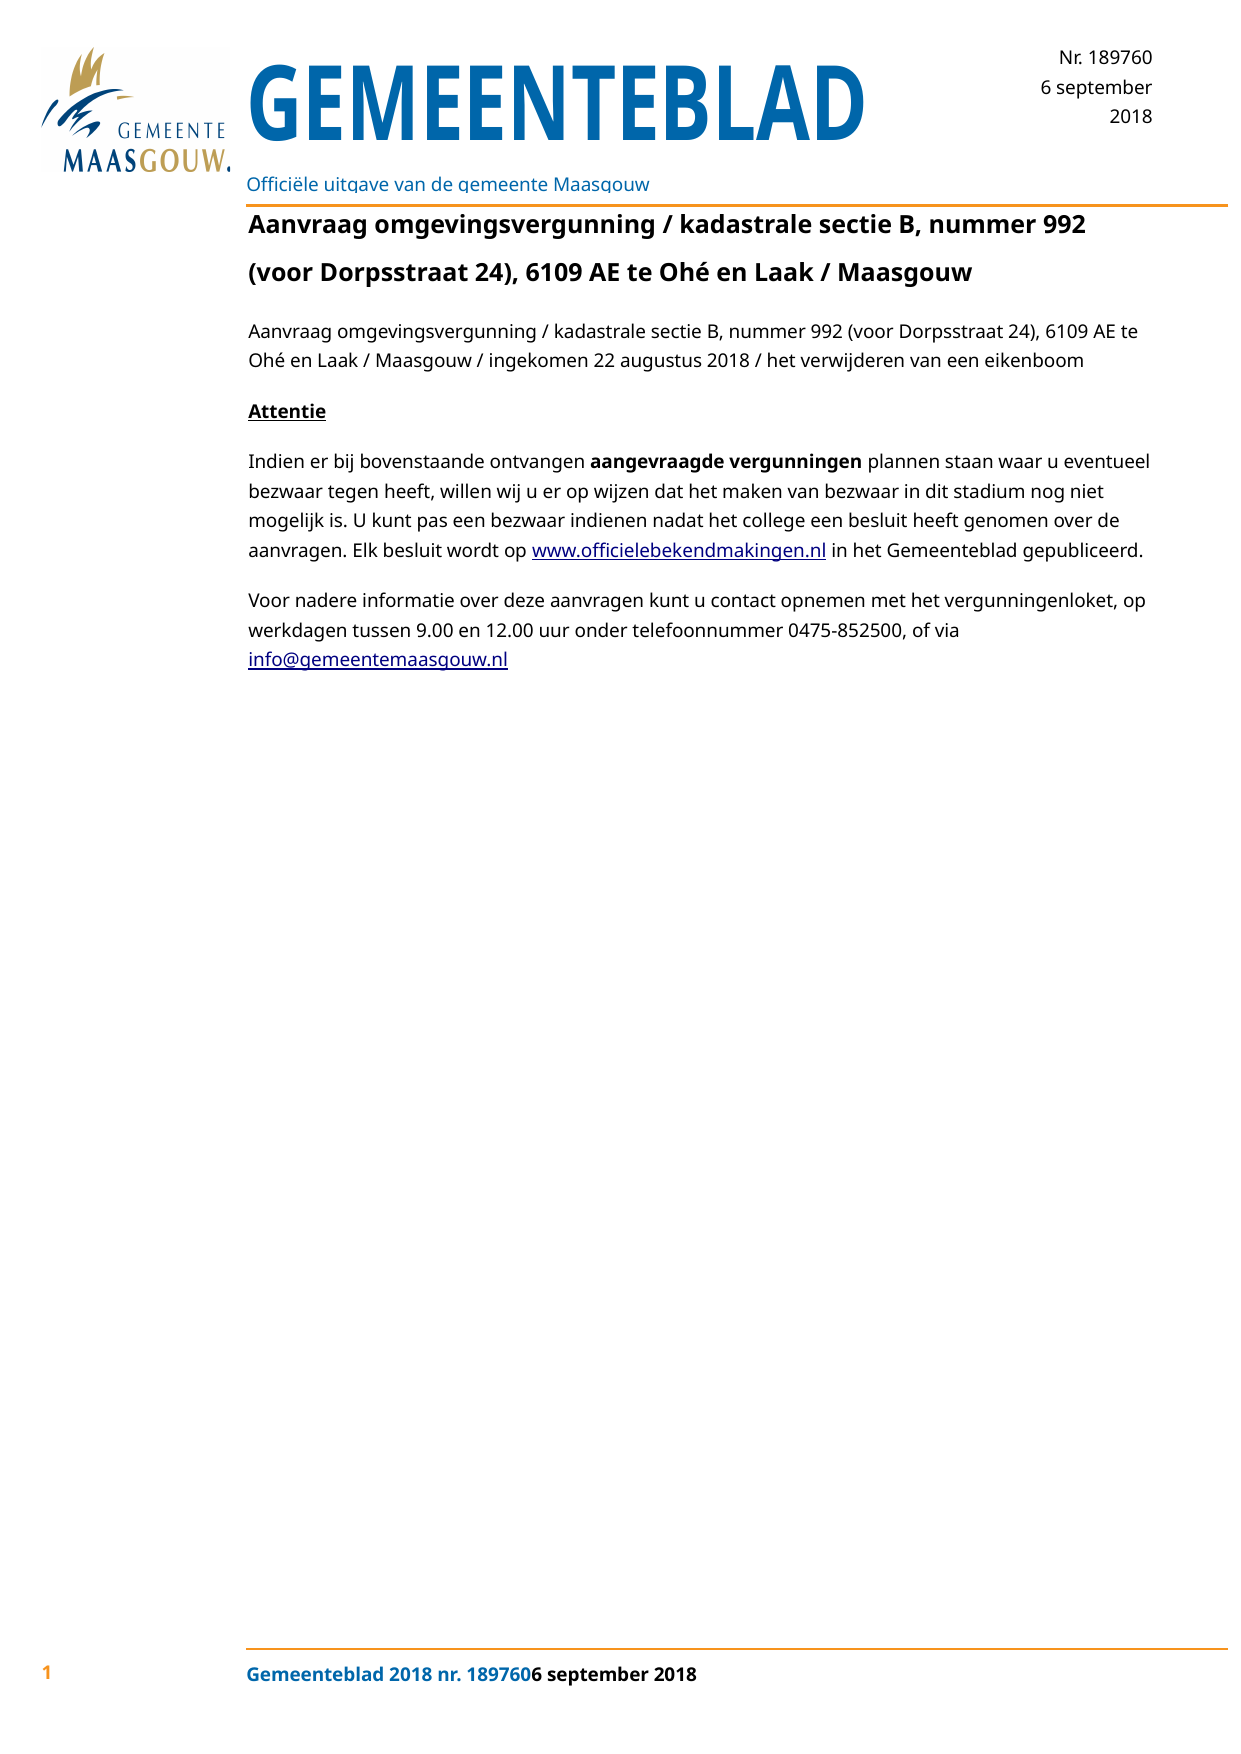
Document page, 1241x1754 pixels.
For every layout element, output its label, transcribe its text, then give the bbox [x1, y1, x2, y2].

text Attentie [248, 398, 1152, 424]
text Indien er bij bovenstaande ontvangen aangevraagde vergunningen plannen staan waar u eventueel bezwaar tegen heeft, willen wij u er op wijzen dat het maken van bezwaar in dit stadium nog niet mogelijk is. U kunt pas een bezwaar indienen nadat het college een besluit heeft genomen over de aanvragen. Elk besluit wordt op www.officielebekendmakingen.nl in het Gemeenteblad gepubliceerd. [248, 448, 1152, 563]
picture [41, 47, 231, 172]
text Voor nadere informatie over deze aanvragen kunt u contact opnemen met het vergunningenloket, op werkdagen tussen 9.00 en 12.00 uur onder telefoonnummer 0475-852500, of via info@gemeentemaasgouw.nl [248, 587, 1152, 672]
text Aanvraag omgevingsvergunning / kadastrale sectie B, nummer 992 (voor Dorpsstraat 24), 6109 AE te Ohé en Laak / Maasgouw / ingekomen 22 augustus 2018 / het verwijderen van een eikenboom [248, 318, 1152, 373]
text Aanvraag omgevingsvergunning / kadastrale sectie B, nummer 992 (voor Dorpsstraat 24), 6109 AE te Ohé en Laak / Maasgouw [248, 207, 1152, 288]
